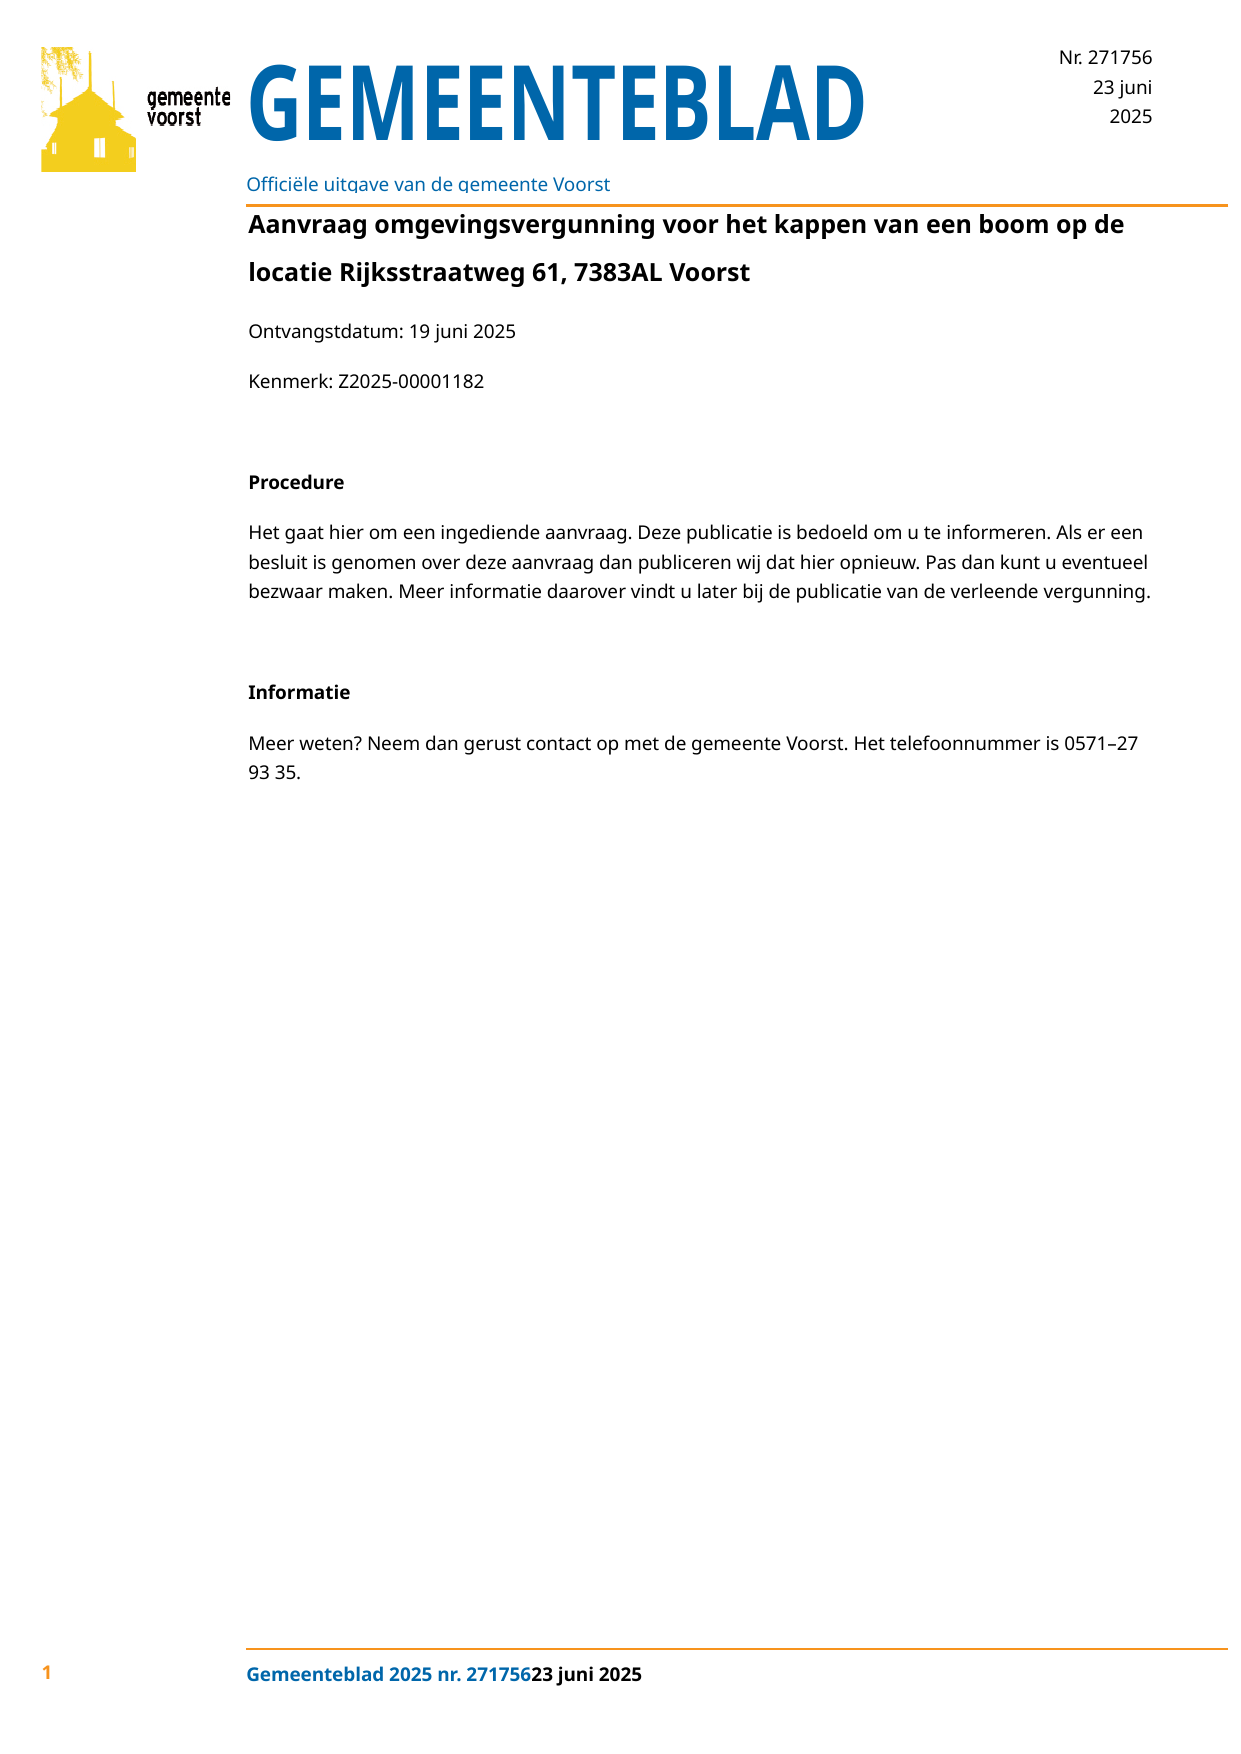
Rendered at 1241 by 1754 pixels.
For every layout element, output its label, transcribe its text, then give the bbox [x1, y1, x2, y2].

text Het gaat hier om een ingediende aanvraag. Deze publicatie is bedoeld om u te informeren. Als er een besluit is genomen over deze aanvraag dan publiceren wij dat hier opnieuw. Pas dan kunt u eventueel bezwaar maken. Meer informatie daarover vindt u later bij de publicatie van de verleende vergunning. [248, 519, 1152, 604]
text Procedure [248, 469, 1152, 495]
text Ontvangstdatum: 19 juni 2025 [248, 318, 1152, 344]
text Informatie [248, 679, 1152, 705]
text Aanvraag omgevingsvergunning voor het kappen van een boom op de locatie Rijksstraatweg 61, 7383AL Voorst [248, 207, 1152, 288]
text Kenmerk: Z2025-00001182 [248, 368, 1152, 394]
text Meer weten? Neem dan gerust contact op met de gemeente Voorst. Het telefoonnummer is 0571–27 93 35. [248, 730, 1152, 785]
picture [41, 47, 231, 172]
